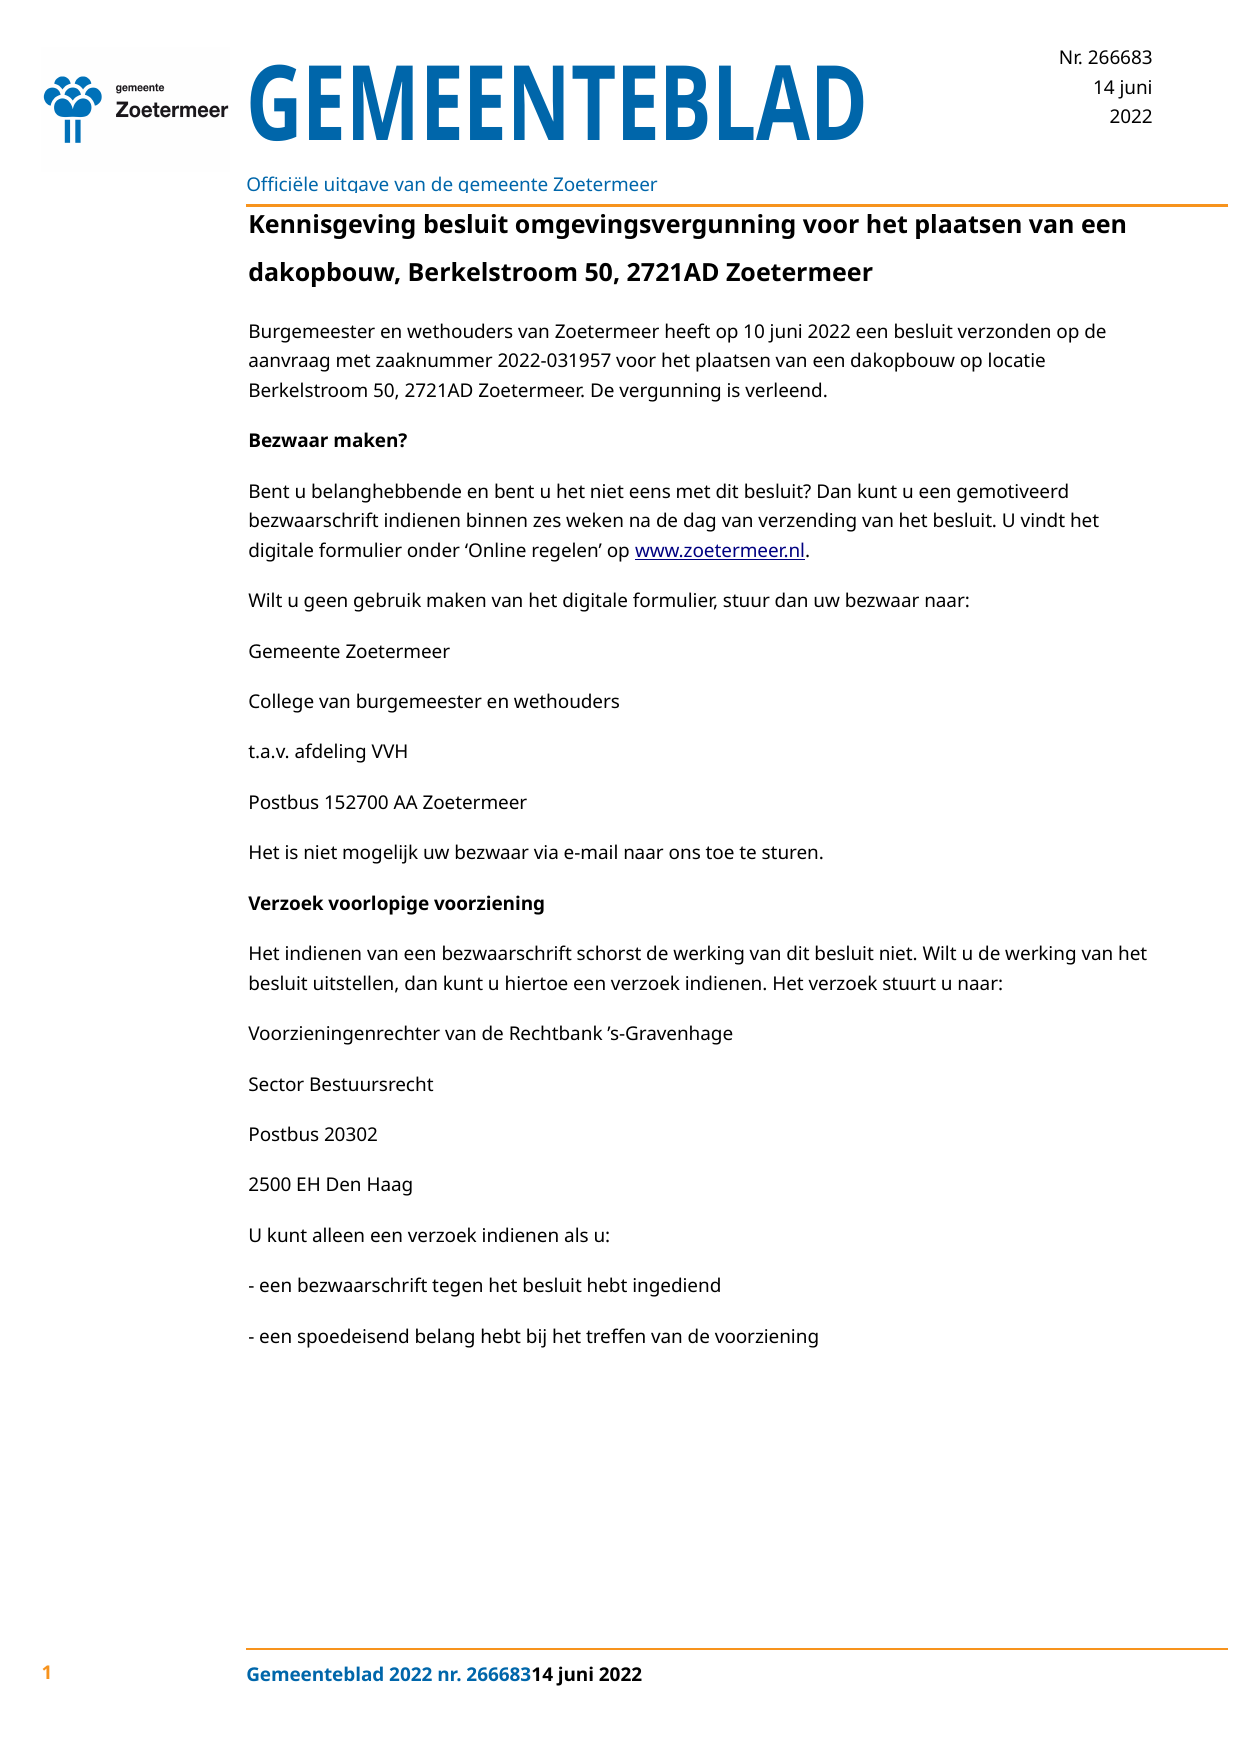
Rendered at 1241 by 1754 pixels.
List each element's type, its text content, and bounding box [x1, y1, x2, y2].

text t.a.v. afdeling VVH [248, 739, 1152, 764]
picture [41, 47, 231, 172]
text Gemeente Zoetermeer [248, 638, 1152, 664]
text U kunt alleen een verzoek indienen als u: [248, 1222, 1152, 1248]
text - een bezwaarschrift tegen het besluit hebt ingediend [248, 1272, 1152, 1298]
text Wilt u geen gebruik maken van het digitale formulier, stuur dan uw bezwaar naar: [248, 587, 1152, 613]
text Postbus 20302 [248, 1121, 1152, 1147]
text College van burgemeester en wethouders [248, 688, 1152, 714]
text Het is niet mogelijk uw bezwaar via e-mail naar ons toe te sturen. [248, 839, 1152, 865]
text Het indienen van een bezwaarschrift schorst de werking van dit besluit niet. Wilt u de werking van het besluit uitstellen, dan kunt u hiertoe een verzoek indienen. Het verzoek stuurt u naar: [248, 940, 1152, 996]
text Postbus 152700 AA Zoetermeer [248, 789, 1152, 815]
text Bezwaar maken? [248, 427, 1152, 453]
text - een spoedeisend belang hebt bij het treffen van de voorziening [248, 1323, 1152, 1349]
text 2500 EH Den Haag [248, 1172, 1152, 1197]
text Bent u belanghebbende en bent u het niet eens met dit besluit? Dan kunt u een gemotiveerd bezwaarschrift indienen binnen zes weken na de dag van verzending van het besluit. U vindt het digitale formulier onder ‘Online regelen’ op www.zoetermeer.nl. [248, 478, 1152, 563]
text Voorzieningenrechter van de Rechtbank ’s-Gravenhage [248, 1020, 1152, 1046]
text Burgemeester en wethouders van Zoetermeer heeft op 10 juni 2022 een besluit verzonden op de aanvraag met zaaknummer 2022-031957 voor het plaatsen van een dakopbouw op locatie Berkelstroom 50, 2721AD Zoetermeer. De vergunning is verleend. [248, 318, 1152, 403]
text Kennisgeving besluit omgevingsvergunning voor het plaatsen van een dakopbouw, Berkelstroom 50, 2721AD Zoetermeer [248, 207, 1152, 288]
text Verzoek voorlopige voorziening [248, 890, 1152, 916]
text Sector Bestuursrecht [248, 1071, 1152, 1097]
